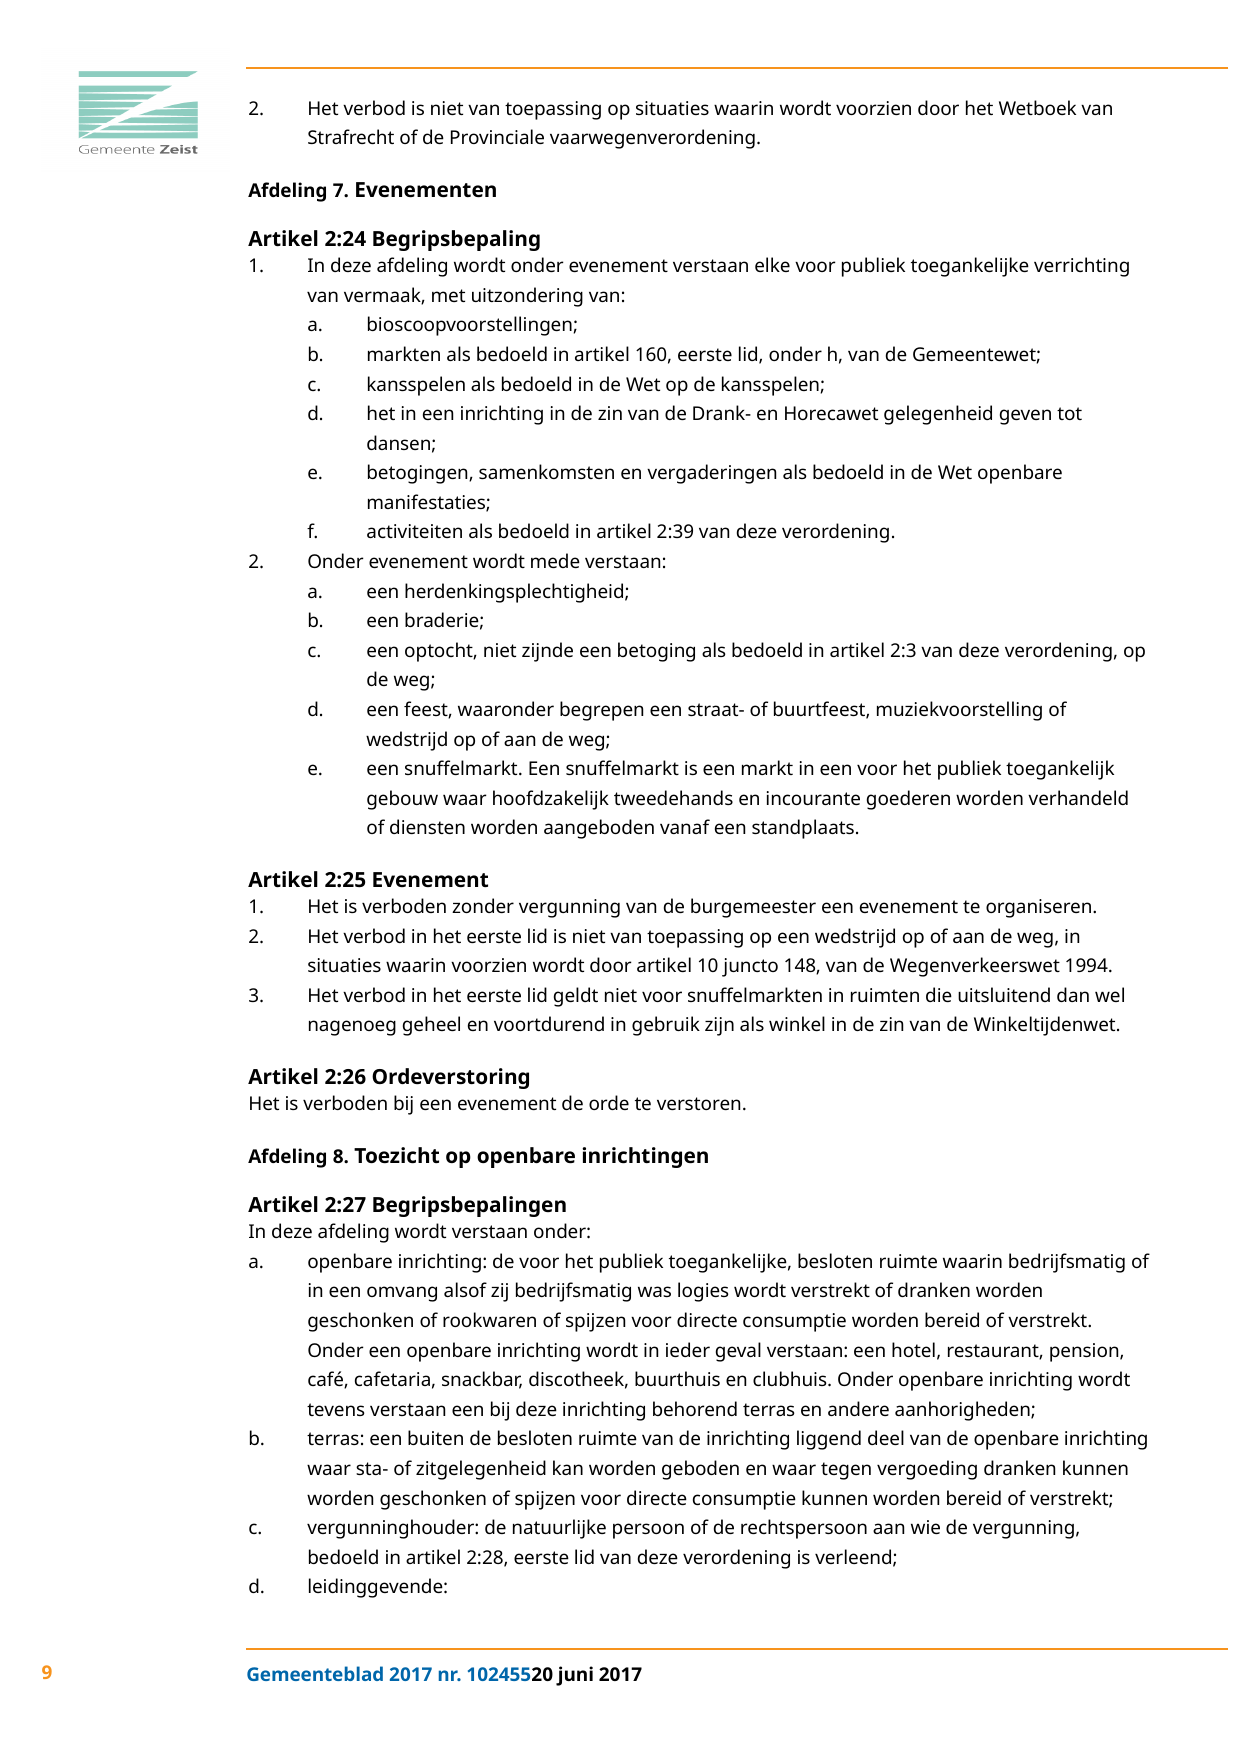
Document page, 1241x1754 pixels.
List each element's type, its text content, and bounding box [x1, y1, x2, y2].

list het in een inrichting in de zin van de Drank- en Horecawet gelegenheid geven tot dansen; [307, 400, 1152, 456]
list In deze afdeling wordt onder evenement verstaan elke voor publiek toegankelijke verrichting van vermaak, met uitzondering van: [248, 252, 1152, 308]
list Het verbod in het eerste lid geldt niet voor snuffelmarkten in ruimten die uitsluitend dan wel nagenoeg geheel en voortdurend in gebruik zijn als winkel in de zin van de Winkeltijdenwet. [248, 982, 1152, 1037]
text Artikel 2:27 Begripsbepalingen [248, 1190, 1152, 1218]
list activiteiten als bedoeld in artikel 2:39 van deze verordening. [307, 519, 1152, 544]
text Artikel 2:25 Evenement [248, 865, 1152, 893]
list Onder evenement wordt mede verstaan: [248, 548, 1152, 574]
list Het is verboden zonder vergunning van de burgemeester een evenement te organiseren. [248, 893, 1152, 919]
list betogingen, samenkomsten en vergaderingen als bedoeld in de Wet openbare manifestaties; [307, 459, 1152, 515]
list terras: een buiten de besloten ruimte van de inrichting liggend deel van de openbare inrichting waar sta- of zitgelegenheid kan worden geboden en waar tegen vergoeding dranken kunnen worden geschonken of spijzen voor directe consumptie kunnen worden bereid of verstrekt; [248, 1426, 1152, 1511]
list een feest, waaronder begrepen een straat- of buurtfeest, muziekvoorstelling of wedstrijd op of aan de weg; [307, 696, 1152, 751]
list een snuffelmarkt. Een snuffelmarkt is een markt in een voor het publiek toegankelijk gebouw waar hoofdzakelijk tweedehands en incourante goederen worden verhandeld of diensten worden aangeboden vanaf een standplaats. [307, 755, 1152, 840]
list een braderie; [307, 607, 1152, 633]
text Artikel 2:24 Begripsbepaling [248, 224, 1152, 252]
list markten als bedoeld in artikel 160, eerste lid, onder h, van de Gemeentewet; [307, 341, 1152, 367]
text Artikel 2:26 Ordeverstoring [248, 1062, 1152, 1091]
list leidinggevende: [248, 1573, 1152, 1599]
list Het verbod is niet van toepassing op situaties waarin wordt voorzien door het Wetboek van Strafrecht of de Provinciale vaarwegenverordening. [248, 95, 1152, 150]
list openbare inrichting: de voor het publiek toegankelijke, besloten ruimte waarin bedrijfsmatig of in een omvang alsof zij bedrijfsmatig was logies wordt verstrekt of dranken worden geschonken of rookwaren of spijzen voor directe consumptie worden bereid of verstrekt. Onder een openbare inrichting wordt in ieder geval verstaan: een hotel, restaurant, pension, café, cafetaria, snackbar, discotheek, buurthuis en clubhuis. Onder openbare inrichting wordt tevens verstaan een bij deze inrichting behorend terras en andere aanhorigheden; [248, 1248, 1152, 1422]
list een optocht, niet zijnde een betoging als bedoeld in artikel 2:3 van deze verordening, op de weg; [307, 637, 1152, 692]
text Afdeling 7. Evenementen [248, 175, 1152, 203]
picture [41, 47, 231, 172]
list bioscoopvoorstellingen; [307, 312, 1152, 337]
list Het verbod in het eerste lid is niet van toepassing op een wedstrijd op of aan de weg, in situaties waarin voorzien wordt door artikel 10 juncto 148, van de Wegenverkeerswet 1994. [248, 923, 1152, 978]
text In deze afdeling wordt verstaan onder: [248, 1218, 1152, 1244]
list een herdenkingsplechtigheid; [307, 578, 1152, 603]
list vergunninghouder: de natuurlijke persoon of de rechtspersoon aan wie de vergunning, bedoeld in artikel 2:28, eerste lid van deze verordening is verleend; [248, 1514, 1152, 1570]
list kansspelen als bedoeld in de Wet op de kansspelen; [307, 371, 1152, 396]
text Afdeling 8. Toezicht op openbare inrichtingen [248, 1141, 1152, 1169]
text Het is verboden bij een evenement de orde te verstoren. [248, 1091, 1152, 1116]
